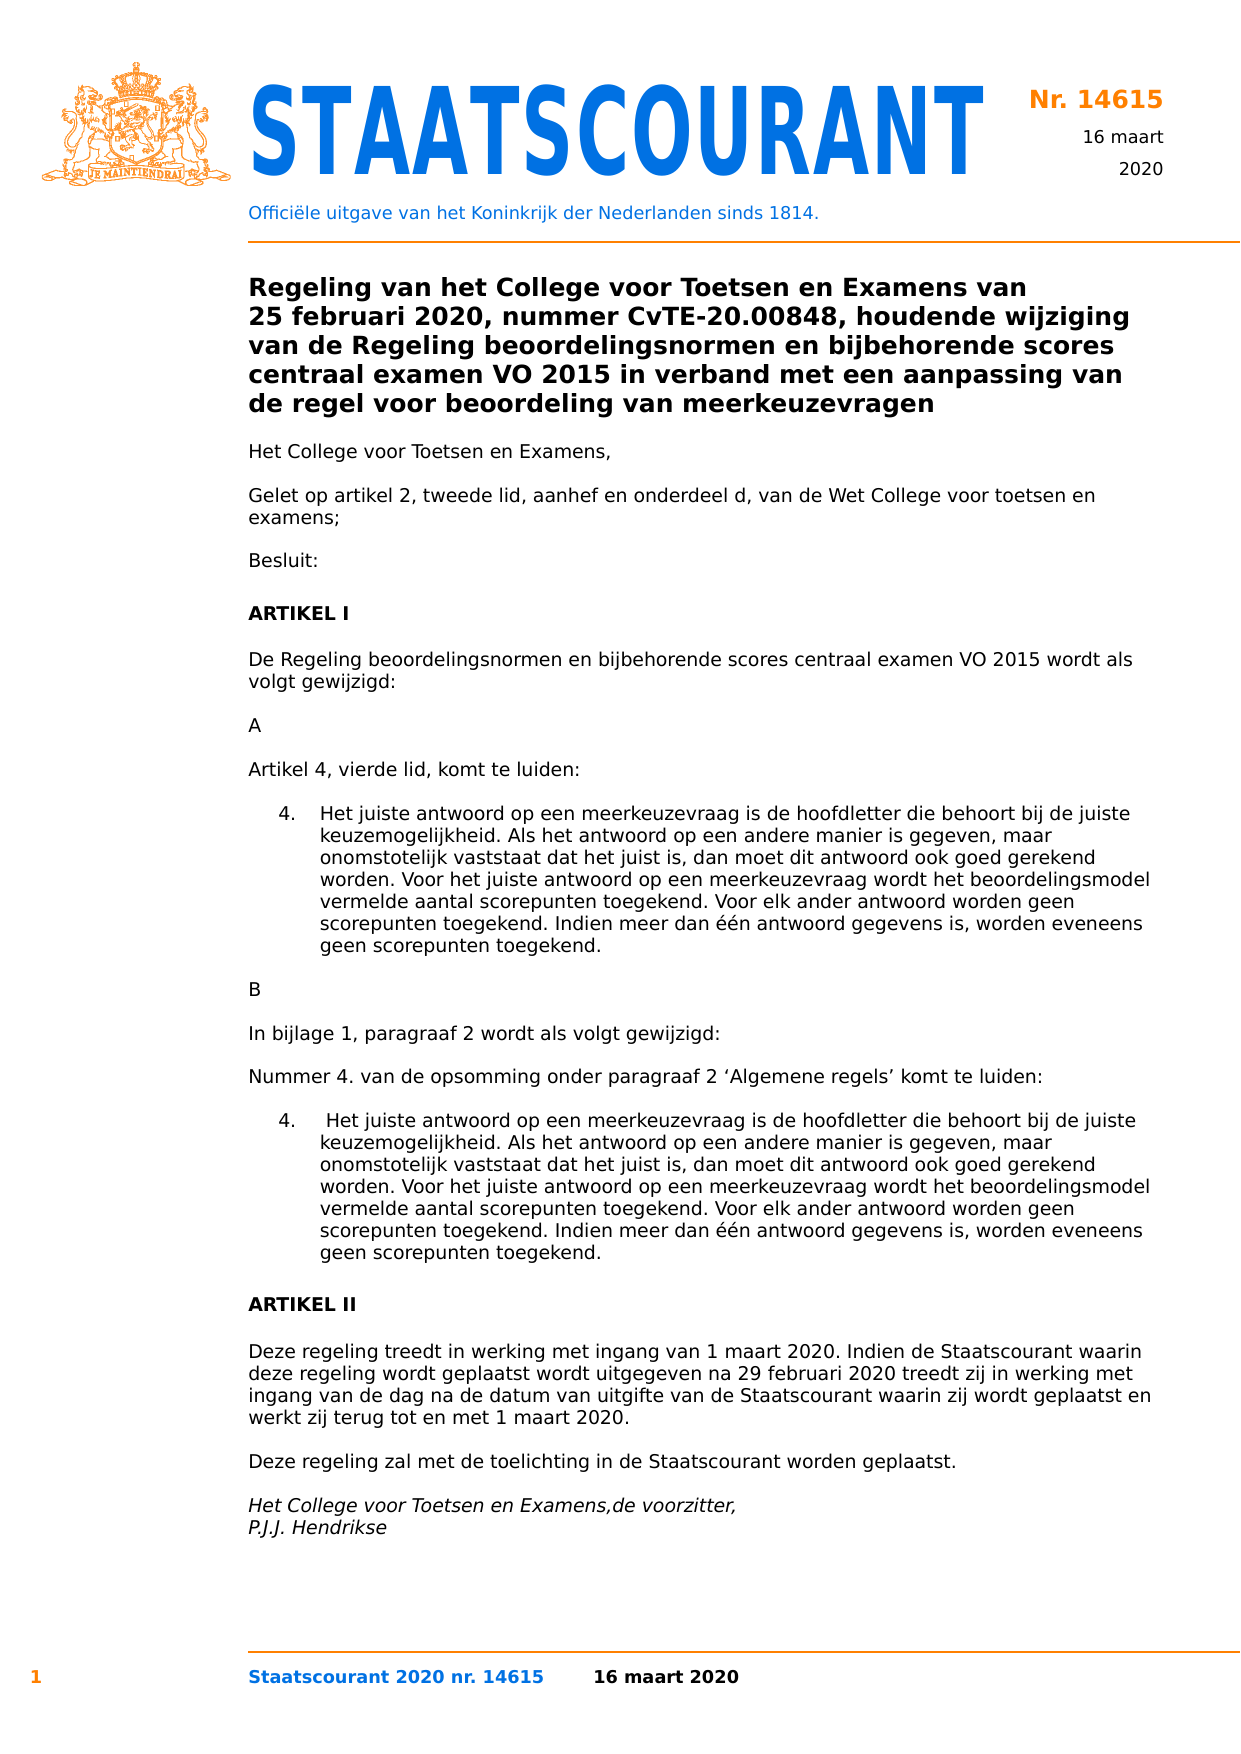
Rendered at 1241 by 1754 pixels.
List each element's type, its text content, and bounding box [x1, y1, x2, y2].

table_cell 2020 [998, 153, 1240, 203]
text Gelet op artikel 2, tweede lid, aanhef en onderdeel d, van de Wet College voor toetsen en examens; [248, 484, 1163, 528]
text Het College voor Toetsen en Examens, [248, 441, 1163, 463]
subtitle ARTIKEL I [248, 602, 1163, 624]
text Artikel 4, vierde lid, komt te luiden: [248, 759, 1163, 781]
table_header STAATSCOURANT [248, 62, 998, 203]
text Deze regeling zal met de toelichting in de Staatscourant worden geplaatst. [248, 1451, 1163, 1473]
text Deze regeling treedt in werking met ingang van 1 maart 2020. Indien de Staatscourant waarin deze regeling wordt geplaatst wordt uitgegeven na 29 februari 2020 treedt zij in werking met ingang van de dag na de datum van uitgifte van de Staatscourant waarin zij wordt geplaatst en werkt zij terug tot en met 1 maart 2020. [248, 1341, 1163, 1429]
table_header [25, 62, 248, 241]
table_cell Officiële uitgave van het Koninkrijk der Nederlanden sinds 1814. [248, 203, 1240, 241]
text In bijlage 1, paragraaf 2 wordt als volgt gewijzigd: [248, 1022, 1163, 1044]
text B [248, 979, 1163, 1001]
subtitle Regeling van het College voor Toetsen en Examens van 25 februari 2020, nummer CvTE-20.00848, houdende wijziging van de Regeling beoordelingsnormen en bijbehorende scores centraal examen VO 2015 in verband met een aanpassing van de regel voor beoordeling van meerkeuzevragen [248, 273, 1163, 419]
text 4. Het juiste antwoord op een meerkeuzevraag is de hoofdletter die behoort bij de juiste keuzemogelijkheid. Als het antwoord op een andere manier is gegeven, maar onomstotelijk vaststaat dat het juist is, dan moet dit antwoord ook goed gerekend worden. Voor het juiste antwoord op een meerkeuzevraag wordt het beoordelingsmodel vermelde aantal scorepunten toegekend. Voor elk ander antwoord worden geen scorepunten toegekend. Indien meer dan één antwoord gegevens is, worden eveneens geen scorepunten toegekend. [278, 803, 1163, 957]
text Het College voor Toetsen en Examens,de voorzitter, P.J.J. Hendrikse [248, 1495, 1163, 1539]
text De Regeling beoordelingsnormen en bijbehorende scores centraal examen VO 2015 wordt als volgt gewijzigd: [248, 649, 1163, 693]
subtitle ARTIKEL II [248, 1294, 1163, 1316]
table_header Nr. 14615 [998, 62, 1240, 121]
text Nummer 4. van de opsomming onder paragraaf 2 ‘Algemene regels’ komt te luiden: [248, 1066, 1163, 1088]
text A [248, 715, 1163, 737]
text Besluit: [248, 550, 1163, 572]
picture [41, 62, 231, 186]
text 4. Het juiste antwoord op een meerkeuzevraag is de hoofdletter die behoort bij de juiste keuzemogelijkheid. Als het antwoord op een andere manier is gegeven, maar onomstotelijk vaststaat dat het juist is, dan moet dit antwoord ook goed gerekend worden. Voor het juiste antwoord op een meerkeuzevraag wordt het beoordelingsmodel vermelde aantal scorepunten toegekend. Voor elk ander antwoord worden geen scorepunten toegekend. Indien meer dan één antwoord gegevens is, worden eveneens geen scorepunten toegekend. [278, 1110, 1163, 1264]
table_cell 16 maart [998, 121, 1240, 153]
